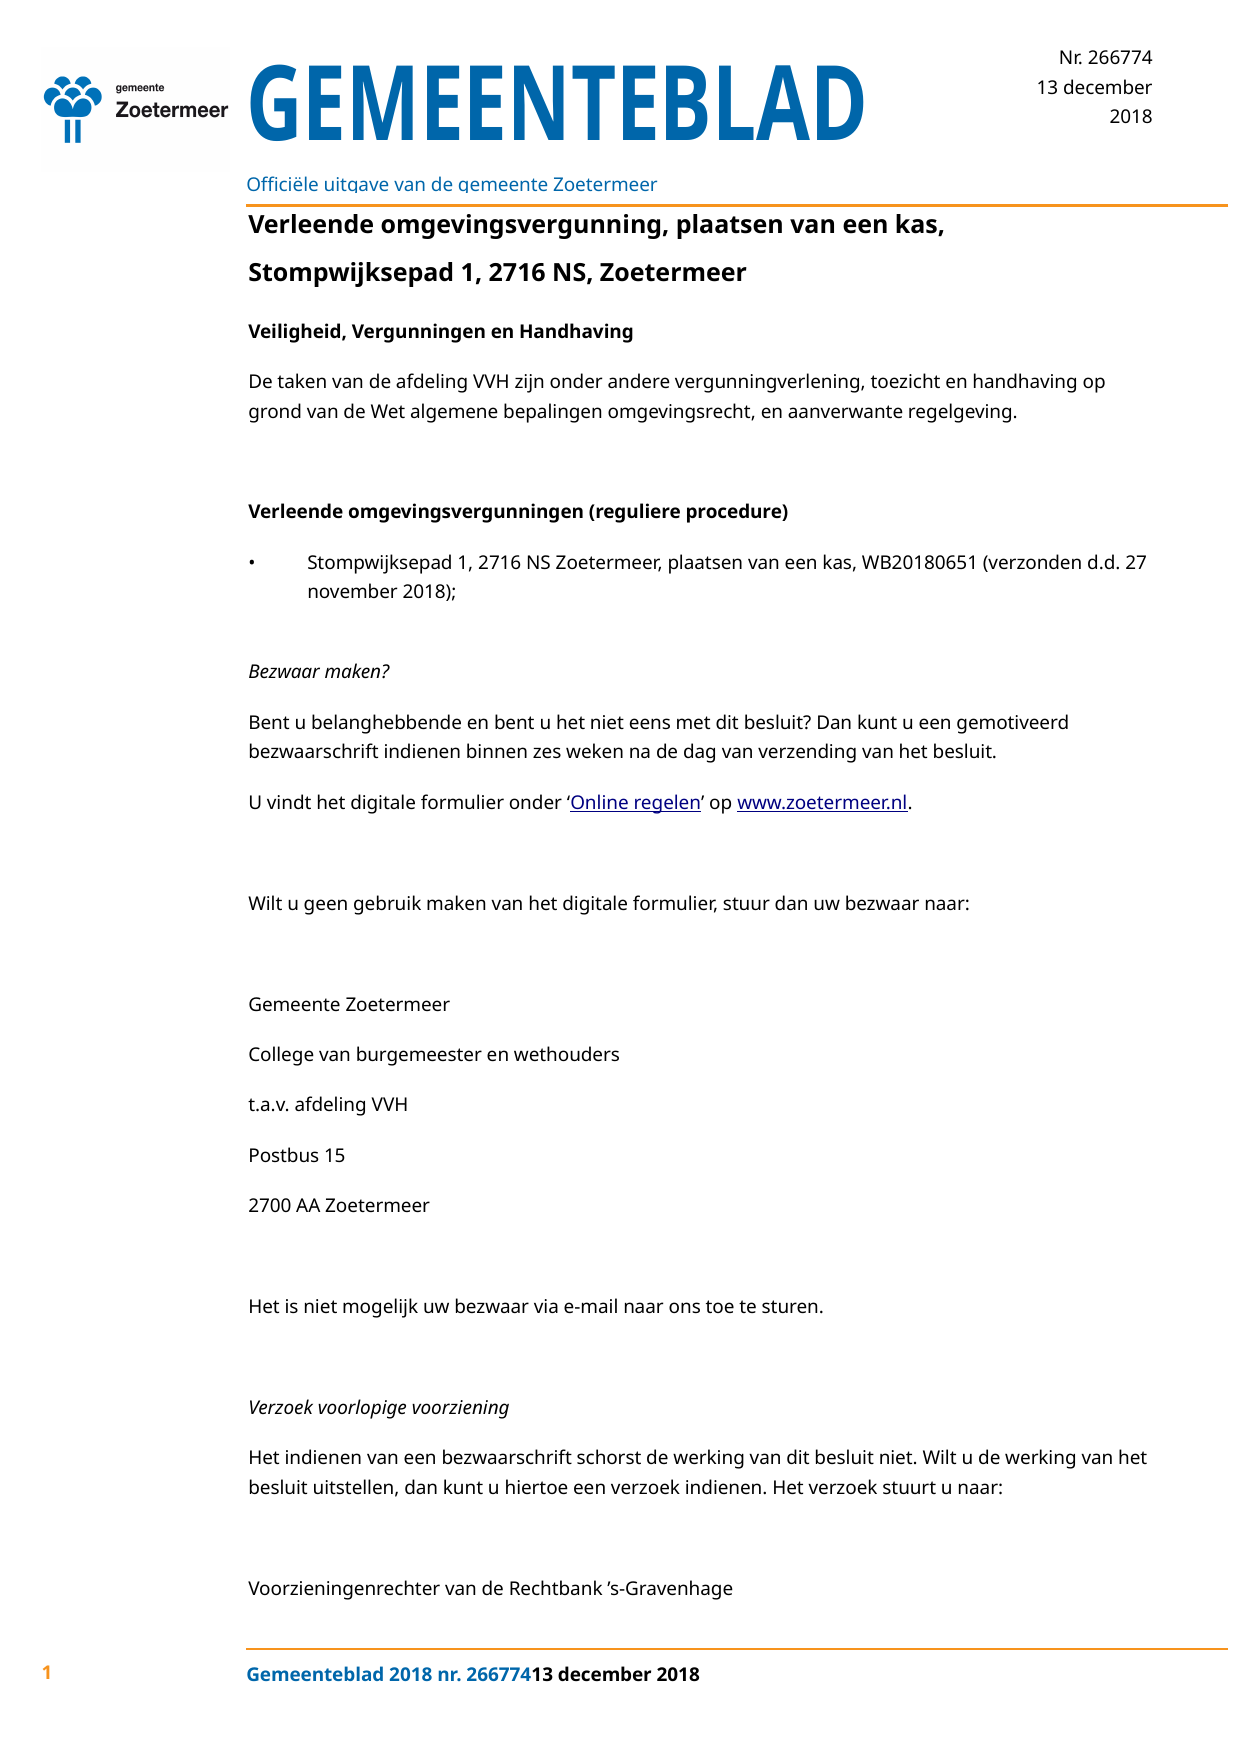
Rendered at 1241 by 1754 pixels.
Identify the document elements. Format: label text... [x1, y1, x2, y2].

text t.a.v. afdeling VVH [248, 1092, 1152, 1117]
picture [41, 47, 231, 172]
text Gemeente Zoetermeer [248, 991, 1152, 1017]
text College van burgemeester en wethouders [248, 1041, 1152, 1067]
list Stompwijksepad 1, 2716 NS Zoetermeer, plaatsen van een kas, WB20180651 (verzonden d.d. 27 november 2018); [248, 549, 1152, 604]
text Voorzieningenrechter van de Rechtbank ’s-Gravenhage [248, 1575, 1152, 1601]
text Bezwaar maken? [248, 659, 1152, 684]
text Verleende omgevingsvergunningen (reguliere procedure) [248, 499, 1152, 524]
text Postbus 15 [248, 1142, 1152, 1168]
text Wilt u geen gebruik maken van het digitale formulier, stuur dan uw bezwaar naar: [248, 890, 1152, 916]
text Verzoek voorlopige voorziening [248, 1394, 1152, 1420]
text Verleende omgevingsvergunning, plaatsen van een kas, Stompwijksepad 1, 2716 NS, Zoetermeer [248, 207, 1152, 288]
text 2700 AA Zoetermeer [248, 1192, 1152, 1218]
text Het is niet mogelijk uw bezwaar via e-mail naar ons toe te sturen. [248, 1293, 1152, 1319]
text Het indienen van een bezwaarschrift schorst de werking van dit besluit niet. Wilt u de werking van het besluit uitstellen, dan kunt u hiertoe een verzoek indienen. Het verzoek stuurt u naar: [248, 1444, 1152, 1500]
text Veiligheid, Vergunningen en Handhaving [248, 318, 1152, 344]
text U vindt het digitale formulier onder ‘Online regelen’ op www.zoetermeer.nl. [248, 789, 1152, 815]
text Bent u belanghebbende en bent u het niet eens met dit besluit? Dan kunt u een gemotiveerd bezwaarschrift indienen binnen zes weken na de dag van verzending van het besluit. [248, 709, 1152, 764]
text De taken van de afdeling VVH zijn onder andere vergunningverlening, toezicht en handhaving op grond van de Wet algemene bepalingen omgevingsrecht, en aanverwante regelgeving. [248, 368, 1152, 424]
